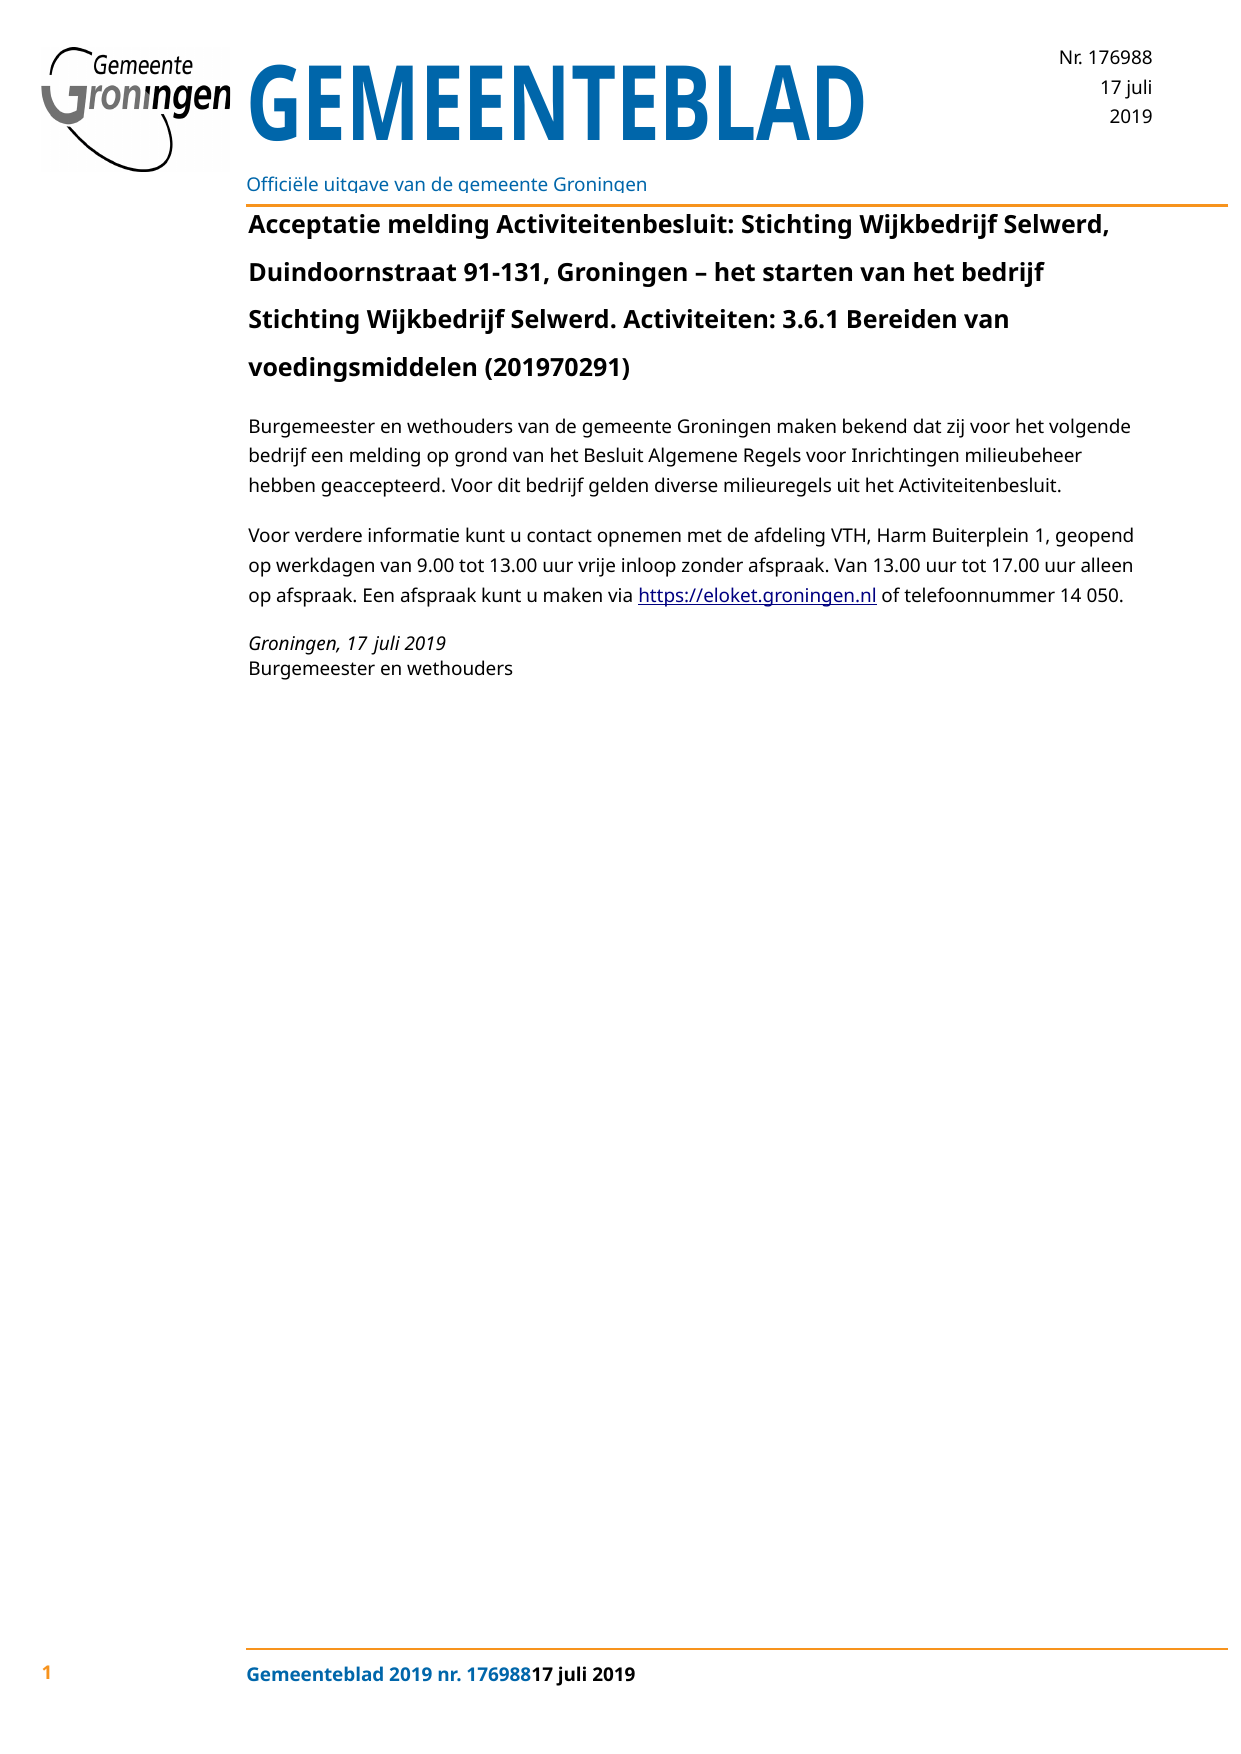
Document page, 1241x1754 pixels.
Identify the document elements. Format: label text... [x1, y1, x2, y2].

text Burgemeester en wethouders [248, 655, 1152, 681]
text Voor verdere informatie kunt u contact opnemen met de afdeling VTH, Harm Buiterplein 1, geopend op werkdagen van 9.00 tot 13.00 uur vrije inloop zonder afspraak. Van 13.00 uur tot 17.00 uur alleen op afspraak. Een afspraak kunt u maken via https://eloket.groningen.nl of telefoonnummer 14 050. [248, 523, 1152, 608]
picture [41, 47, 231, 172]
text Acceptatie melding Activiteitenbesluit: Stichting Wijkbedrijf Selwerd, Duindoornstraat 91-131, Groningen – het starten van het bedrijf Stichting Wijkbedrijf Selwerd. Activiteiten: 3.6.1 Bereiden van voedingsmiddelen (201970291) [248, 207, 1152, 384]
text Groningen, 17 juli 2019 [248, 630, 1152, 655]
text Burgemeester en wethouders van de gemeente Groningen maken bekend dat zij voor het volgende bedrijf een melding op grond van het Besluit Algemene Regels voor Inrichtingen milieubeheer hebben geaccepteerd. Voor dit bedrijf gelden diverse milieuregels uit het Activiteitenbesluit. [248, 413, 1152, 498]
